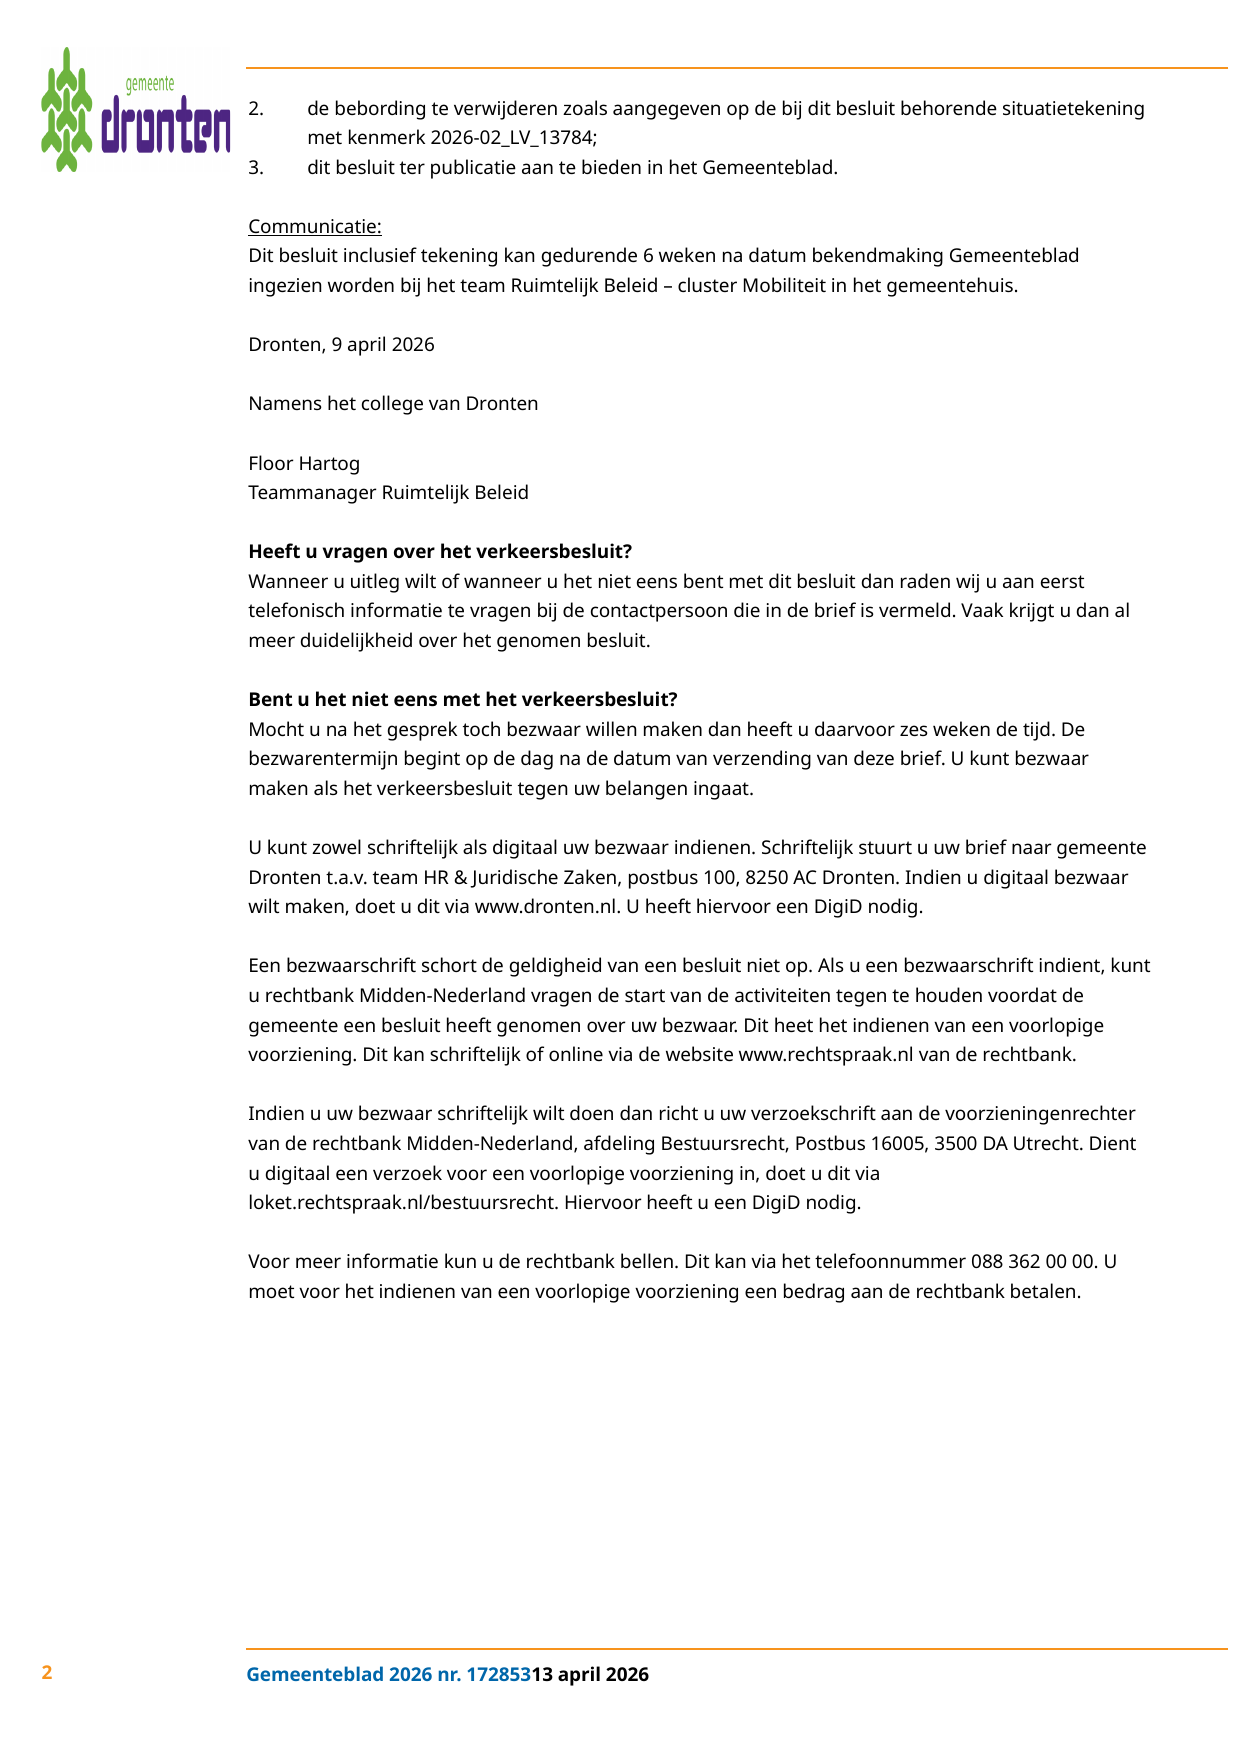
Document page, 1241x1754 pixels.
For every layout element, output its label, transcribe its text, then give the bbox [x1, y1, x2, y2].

text Bent u het niet eens met het verkeersbesluit? [248, 686, 1152, 712]
text Een bezwaarschrift schort de geldigheid van een besluit niet op. Als u een bezwaarschrift indient, kunt u rechtbank Midden-Nederland vragen de start van de activiteiten tegen te houden voordat de gemeente een besluit heeft genomen over uw bezwaar. Dit heet het indienen van een voorlopige voorziening. Dit kan schriftelijk of online via de website www.rechtspraak.nl van de rechtbank. [248, 953, 1152, 1067]
list dit besluit ter publicatie aan te bieden in het Gemeenteblad. [248, 154, 1152, 180]
text Namens het college van Dronten [248, 391, 1152, 416]
text Dit besluit inclusief tekening kan gedurende 6 weken na datum bekendmaking Gemeenteblad ingezien worden bij het team Ruimtelijk Beleid – cluster Mobiliteit in het gemeentehuis. [248, 243, 1152, 298]
text Floor Hartog [248, 450, 1152, 476]
text U kunt zowel schriftelijk als digitaal uw bezwaar indienen. Schriftelijk stuurt u uw brief naar gemeente Dronten t.a.v. team HR & Juridische Zaken, postbus 100, 8250 AC Dronten. Indien u digitaal bezwaar wilt maken, doet u dit via www.dronten.nl. U heeft hiervoor een DigiD nodig. [248, 834, 1152, 919]
text Communicatie: [248, 213, 1152, 239]
text Indien u uw bezwaar schriftelijk wilt doen dan richt u uw verzoekschrift aan de voorzieningenrechter van de rechtbank Midden-Nederland, afdeling Bestuursrecht, Postbus 16005, 3500 DA Utrecht. Dient u digitaal een verzoek voor een voorlopige voorziening in, doet u dit via loket.rechtspraak.nl/bestuursrecht. Hiervoor heeft u een DigiD nodig. [248, 1101, 1152, 1215]
text Voor meer informatie kun u de rechtbank bellen. Dit kan via het telefoonnummer 088 362 00 00. U moet voor het indienen van een voorlopige voorziening een bedrag aan de rechtbank betalen. [248, 1248, 1152, 1304]
text Dronten, 9 april 2026 [248, 331, 1152, 357]
text Heeft u vragen over het verkeersbesluit? [248, 538, 1152, 564]
picture [41, 47, 231, 172]
text Teammanager Ruimtelijk Beleid [248, 479, 1152, 505]
text Wanneer u uitleg wilt of wanneer u het niet eens bent met dit besluit dan raden wij u aan eerst telefonisch informatie te vragen bij de contactpersoon die in de brief is vermeld. Vaak krijgt u dan al meer duidelijkheid over het genomen besluit. [248, 568, 1152, 653]
list de bebording te verwijderen zoals aangegeven op de bij dit besluit behorende situatietekening met kenmerk 2026-02_LV_13784; [248, 95, 1152, 150]
text Mocht u na het gesprek toch bezwaar willen maken dan heeft u daarvoor zes weken de tijd. De bezwarentermijn begint op de dag na de datum van verzending van deze brief. U kunt bezwaar maken als het verkeersbesluit tegen uw belangen ingaat. [248, 716, 1152, 801]
